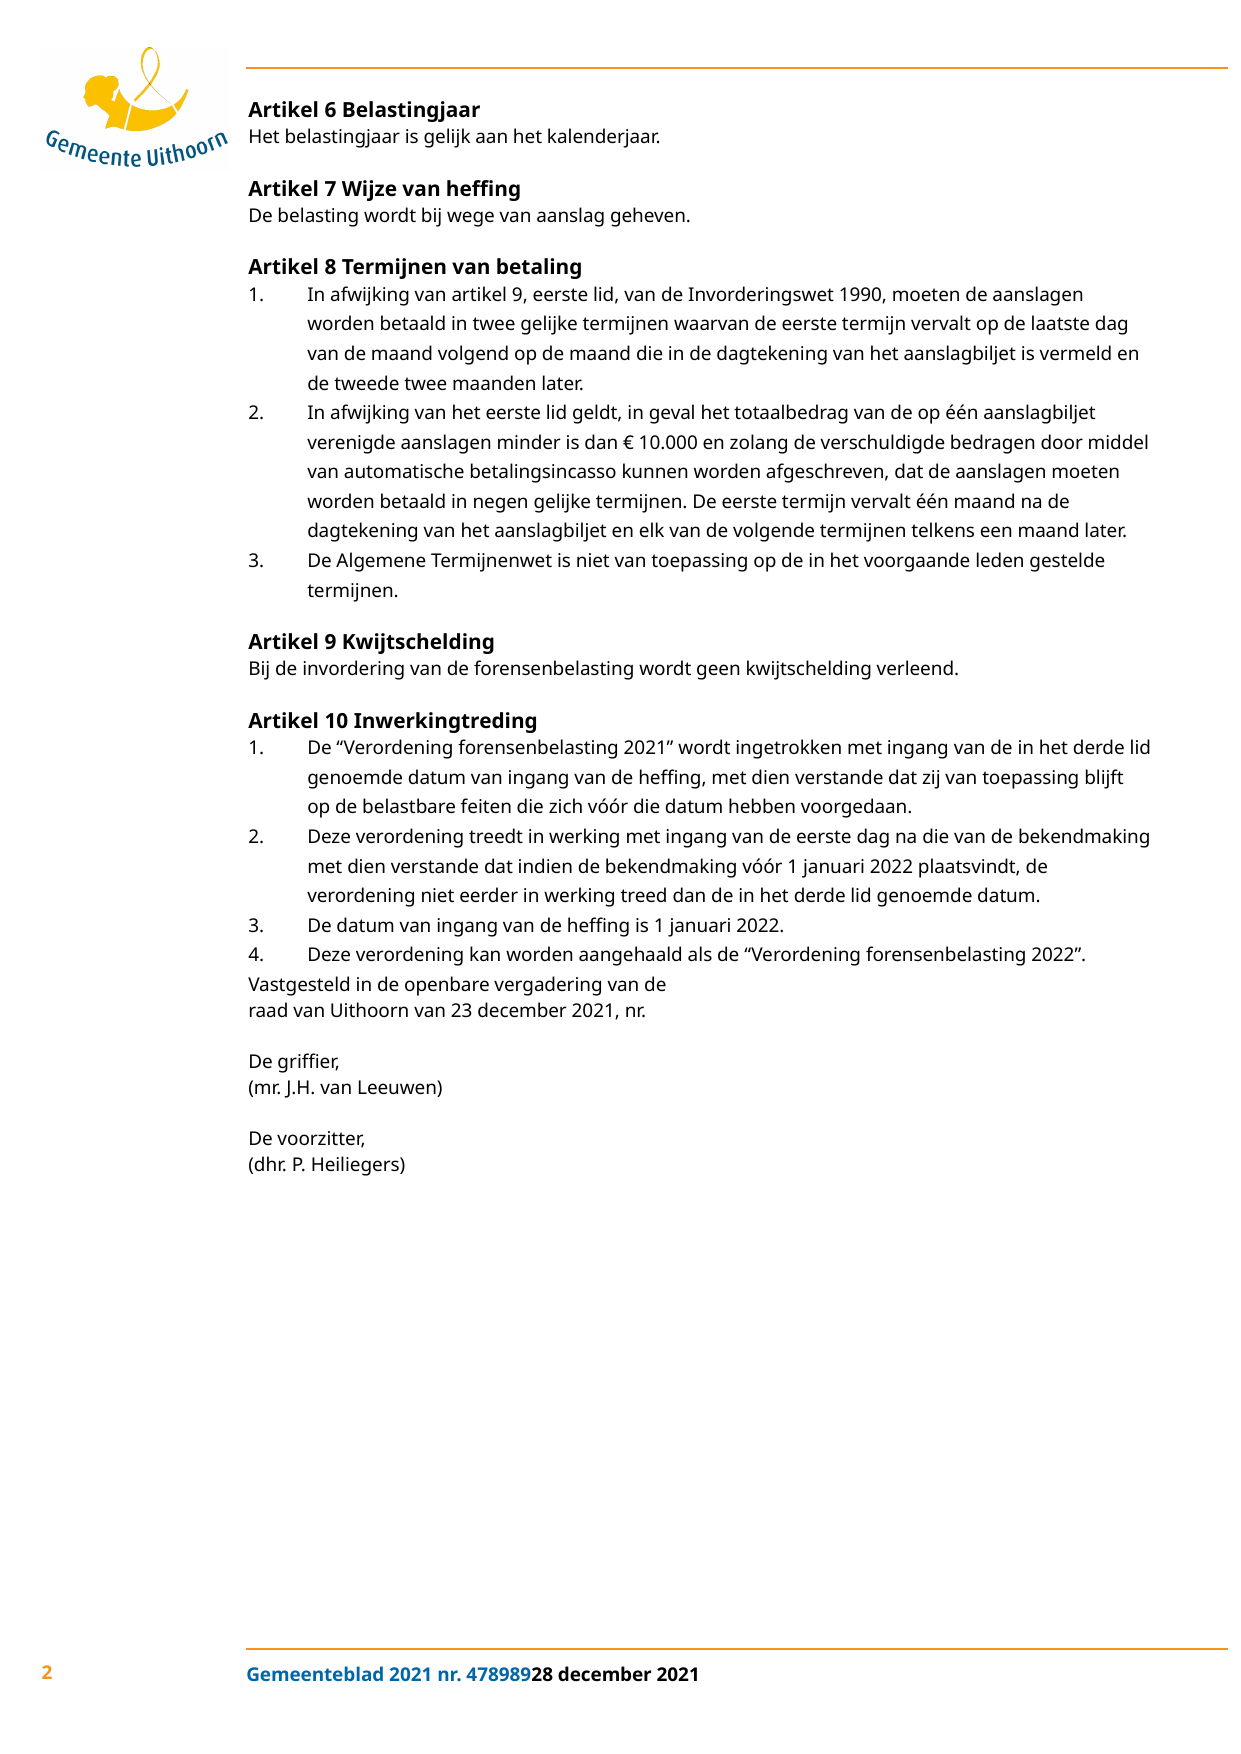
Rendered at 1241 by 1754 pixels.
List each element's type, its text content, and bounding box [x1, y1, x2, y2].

list Deze verordening kan worden aangehaald als de “Verordening forensenbelasting 2022”. [248, 942, 1152, 967]
text Bij de invordering van de forensenbelasting wordt geen kwijtschelding verleend. [248, 656, 1152, 681]
text Artikel 9 Kwijtschelding [248, 627, 1152, 656]
picture [41, 47, 231, 172]
text De griffier, [248, 1048, 1152, 1074]
text De voorzitter, [248, 1126, 1152, 1151]
list In afwijking van het eerste lid geldt, in geval het totaalbedrag van de op één aanslagbiljet verenigde aanslagen minder is dan € 10.000 en zolang de verschuldigde bedragen door middel van automatische betalingsincasso kunnen worden afgeschreven, dat de aanslagen moeten worden betaald in negen gelijke termijnen. De eerste termijn vervalt één maand na de dagtekening van het aanslagbiljet en elk van de volgende termijnen telkens een maand later. [248, 399, 1152, 543]
text raad van Uithoorn van 23 december 2021, nr. [248, 997, 1152, 1023]
list De Algemene Termijnenwet is niet van toepassing op de in het voorgaande leden gestelde termijnen. [248, 547, 1152, 602]
text Artikel 6 Belastingjaar [248, 95, 1152, 123]
text Artikel 10 Inwerkingtreding [248, 706, 1152, 734]
list In afwijking van artikel 9, eerste lid, van de Invorderingswet 1990, moeten de aanslagen worden betaald in twee gelijke termijnen waarvan de eerste termijn vervalt op de laatste dag van de maand volgend op de maand die in de dagtekening van het aanslagbiljet is vermeld en de tweede twee maanden later. [248, 281, 1152, 395]
list Deze verordening treedt in werking met ingang van de eerste dag na die van de bekendmaking met dien verstande dat indien de bekendmaking vóór 1 januari 2022 plaatsvindt, de verordening niet eerder in werking treed dan de in het derde lid genoemde datum. [248, 823, 1152, 908]
text Artikel 7 Wijze van heffing [248, 174, 1152, 202]
text (dhr. P. Heiliegers) [248, 1151, 1152, 1177]
text De belasting wordt bij wege van aanslag geheven. [248, 202, 1152, 228]
list De “Verordening forensenbelasting 2021” wordt ingetrokken met ingang van de in het derde lid genoemde datum van ingang van de heffing, met dien verstande dat zij van toepassing blijft op de belastbare feiten die zich vóór die datum hebben voorgedaan. [248, 734, 1152, 819]
text (mr. J.H. van Leeuwen) [248, 1074, 1152, 1100]
text Vastgesteld in de openbare vergadering van de [248, 971, 1152, 997]
text Het belastingjaar is gelijk aan het kalenderjaar. [248, 123, 1152, 149]
list De datum van ingang van de heffing is 1 januari 2022. [248, 912, 1152, 938]
text Artikel 8 Termijnen van betaling [248, 252, 1152, 281]
